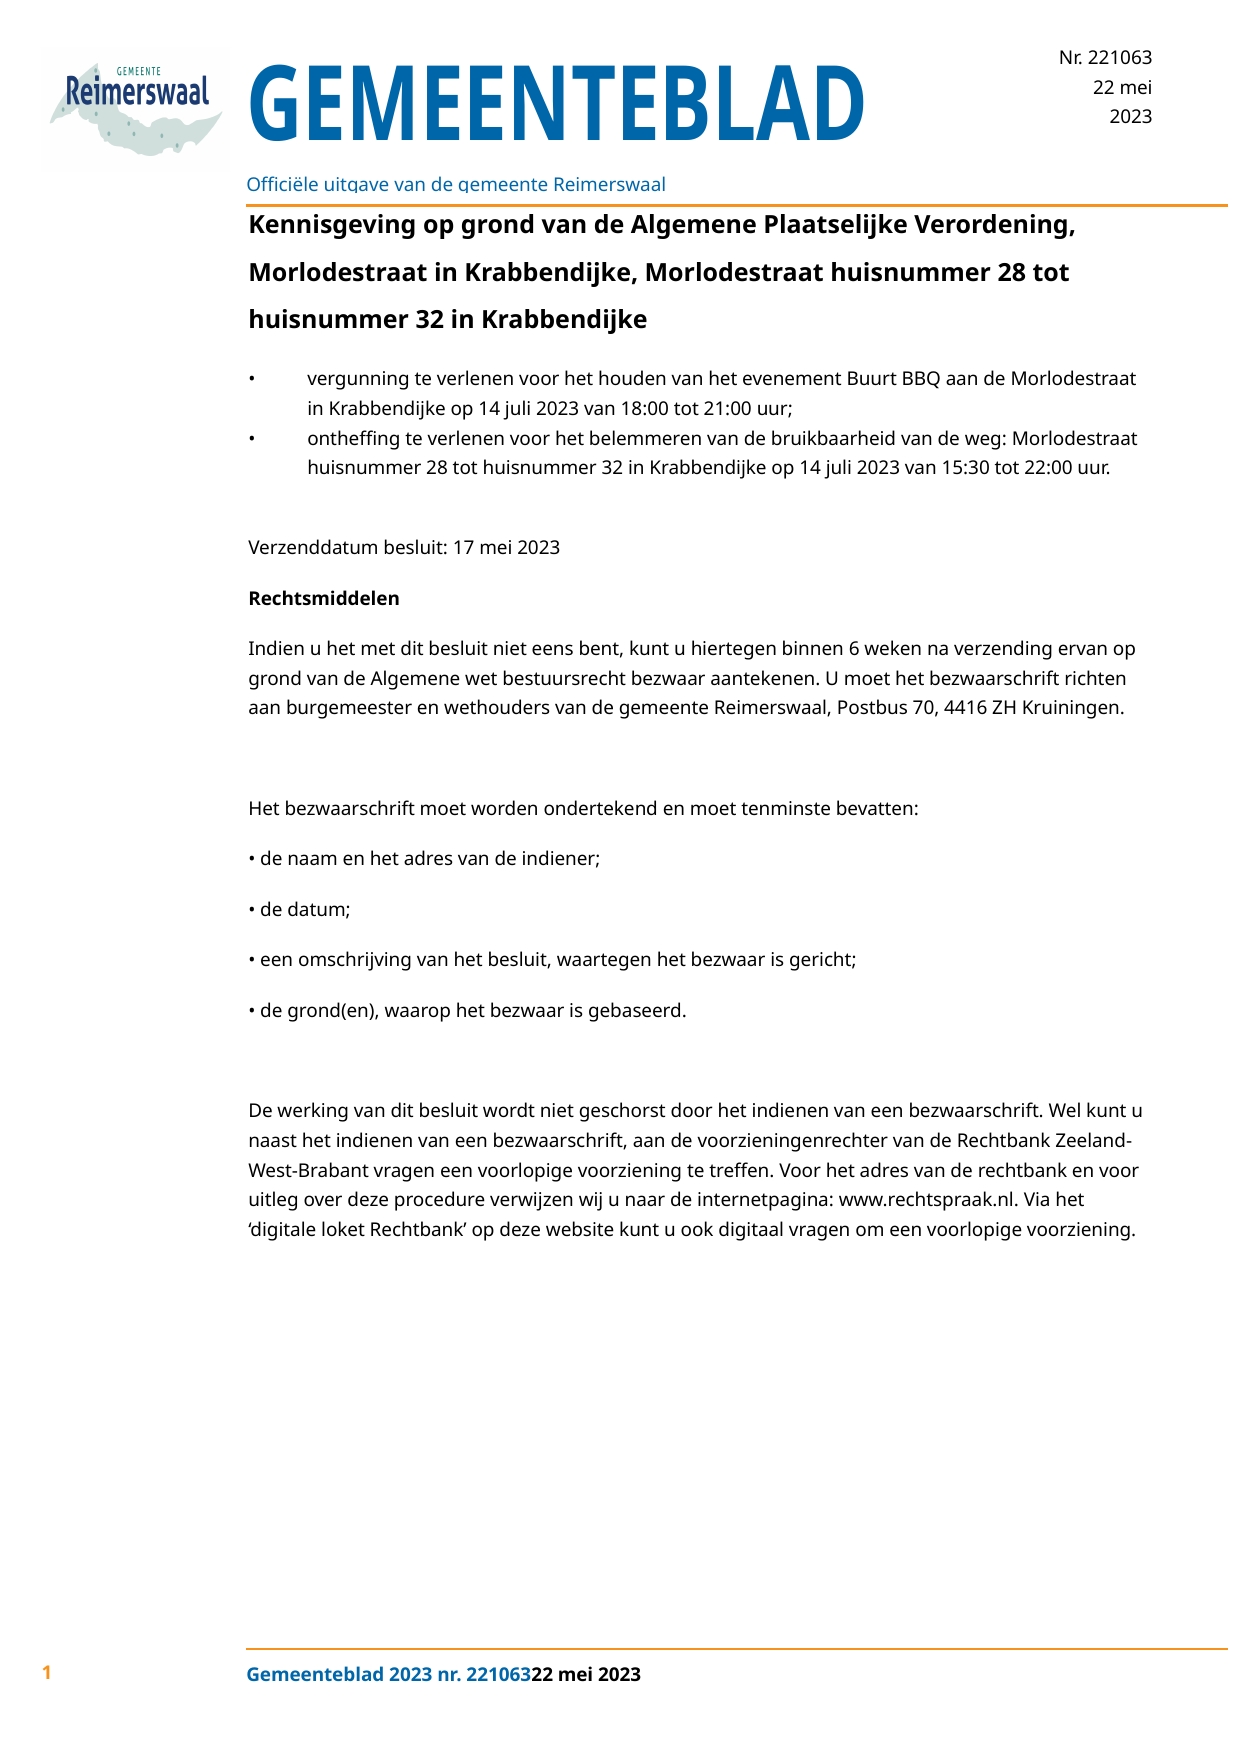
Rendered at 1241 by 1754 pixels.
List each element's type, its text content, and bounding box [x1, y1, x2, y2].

text • de naam en het adres van de indiener; [248, 846, 1152, 871]
text Rechtsmiddelen [248, 585, 1152, 610]
text • de datum; [248, 896, 1152, 922]
text De werking van dit besluit wordt niet geschorst door het indienen van een bezwaarschrift. Wel kunt u naast het indienen van een bezwaarschrift, aan de voorzieningenrechter van de Rechtbank Zeeland-West-Brabant vragen een voorlopige voorziening te treffen. Voor het adres van de rechtbank en voor uitleg over deze procedure verwijzen wij u naar de internetpagina: www.rechtspraak.nl. Via het ‘digitale loket Rechtbank’ op deze website kunt u ook digitaal vragen om een voorlopige voorziening. [248, 1098, 1152, 1242]
text Het bezwaarschrift moet worden ondertekend en moet tenminste bevatten: [248, 795, 1152, 821]
text • een omschrijving van het besluit, waartegen het bezwaar is gericht; [248, 946, 1152, 972]
text Kennisgeving op grond van de Algemene Plaatselijke Verordening, Morlodestraat in Krabbendijke, Morlodestraat huisnummer 28 tot huisnummer 32 in Krabbendijke [248, 207, 1152, 336]
text Verzenddatum besluit: 17 mei 2023 [248, 534, 1152, 560]
list vergunning te verlenen voor het houden van het evenement Buurt BBQ aan de Morlodestraat in Krabbendijke op 14 juli 2023 van 18:00 tot 21:00 uur; [248, 366, 1152, 421]
text • de grond(en), waarop het bezwaar is gebaseerd. [248, 997, 1152, 1022]
list ontheffing te verlenen voor het belemmeren van de bruikbaarheid van de weg: Morlodestraat huisnummer 28 tot huisnummer 32 in Krabbendijke op 14 juli 2023 van 15:30 tot 22:00 uur. [248, 425, 1152, 480]
text Indien u het met dit besluit niet eens bent, kunt u hiertegen binnen 6 weken na verzending ervan op grond van de Algemene wet bestuursrecht bezwaar aantekenen. U moet het bezwaarschrift richten aan burgemeester en wethouders van de gemeente Reimerswaal, Postbus 70, 4416 ZH Kruiningen. [248, 635, 1152, 720]
picture [41, 47, 231, 172]
